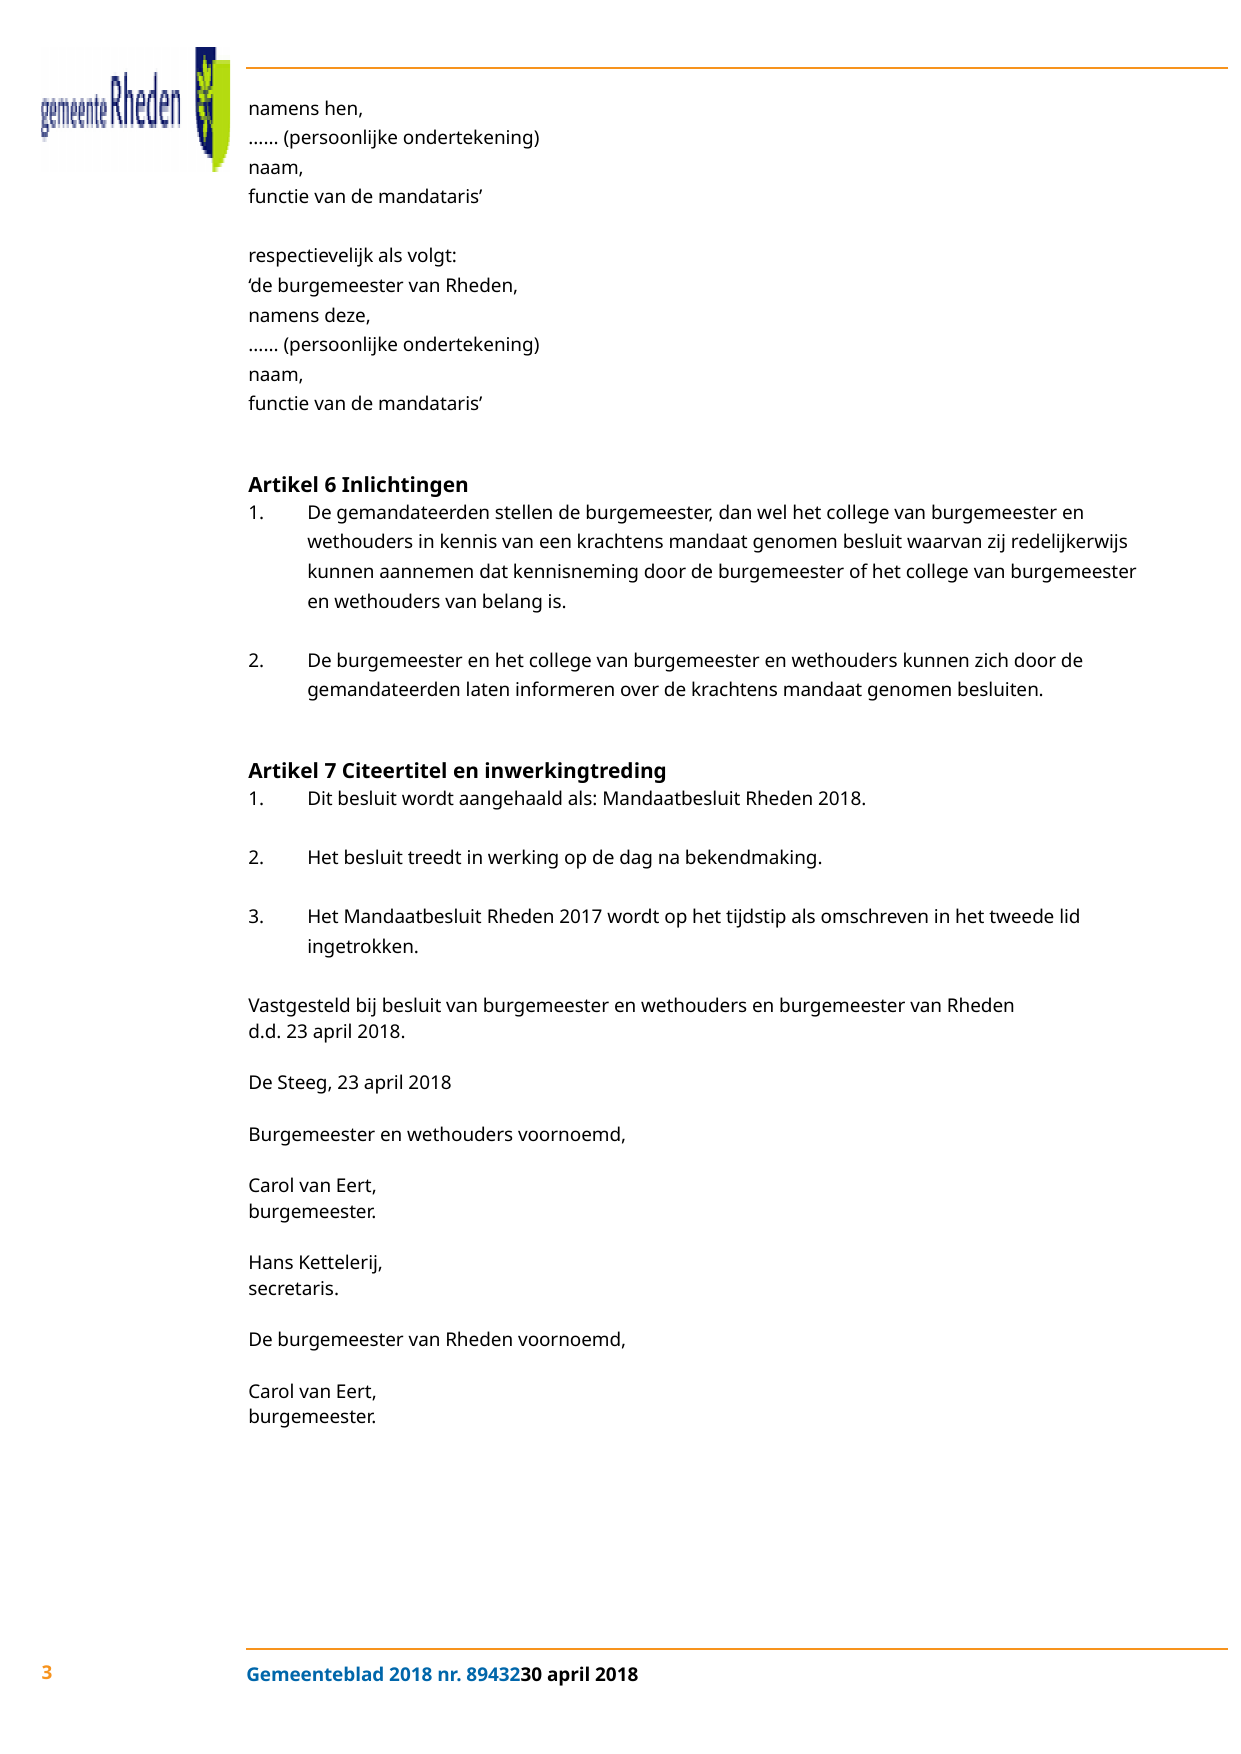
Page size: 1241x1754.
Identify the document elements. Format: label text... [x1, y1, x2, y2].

list Het besluit treedt in werking op de dag na bekendmaking. [248, 844, 1152, 870]
text Carol van Eert, [248, 1378, 1152, 1404]
list De gemandateerden stellen de burgemeester, dan wel het college van burgemeester en wethouders in kennis van een krachtens mandaat genomen besluit waarvan zij redelijkerwijs kunnen aannemen dat kennisneming door de burgemeester of het college van burgemeester en wethouders van belang is. [248, 499, 1152, 613]
text De Steeg, 23 april 2018 [248, 1069, 1152, 1095]
text namens hen, [248, 95, 1152, 121]
text Vastgesteld bij besluit van burgemeester en wethouders en burgemeester van Rheden [248, 992, 1152, 1018]
text Carol van Eert, [248, 1172, 1152, 1198]
text namens deze, [248, 302, 1152, 328]
text respectievelijk als volgt: [248, 243, 1152, 268]
text Artikel 6 Inlichtingen [248, 471, 1152, 499]
text functie van de mandataris’ [248, 391, 1152, 416]
text burgemeester. [248, 1404, 1152, 1429]
text burgemeester. [248, 1198, 1152, 1224]
text ...... (persoonlijke ondertekening) [248, 331, 1152, 357]
text Burgemeester en wethouders voornoemd, [248, 1121, 1152, 1146]
text De burgemeester van Rheden voornoemd, [248, 1327, 1152, 1352]
text d.d. 23 april 2018. [248, 1018, 1152, 1043]
list De burgemeester en het college van burgemeester en wethouders kunnen zich door de gemandateerden laten informeren over de krachtens mandaat genomen besluiten. [248, 647, 1152, 702]
text Hans Kettelerij, [248, 1249, 1152, 1275]
text naam, [248, 361, 1152, 387]
text ‘de burgemeester van Rheden, [248, 272, 1152, 298]
picture [41, 47, 231, 172]
list Het Mandaatbesluit Rheden 2017 wordt op het tijdstip als omschreven in het tweede lid ingetrokken. [248, 903, 1152, 959]
text Artikel 7 Citeertitel en inwerkingtreding [248, 757, 1152, 785]
text ...... (persoonlijke ondertekening) [248, 124, 1152, 150]
text functie van de mandataris’ [248, 183, 1152, 209]
text secretaris. [248, 1275, 1152, 1301]
text naam, [248, 154, 1152, 180]
list Dit besluit wordt aangehaald als: Mandaatbesluit Rheden 2018. [248, 785, 1152, 811]
